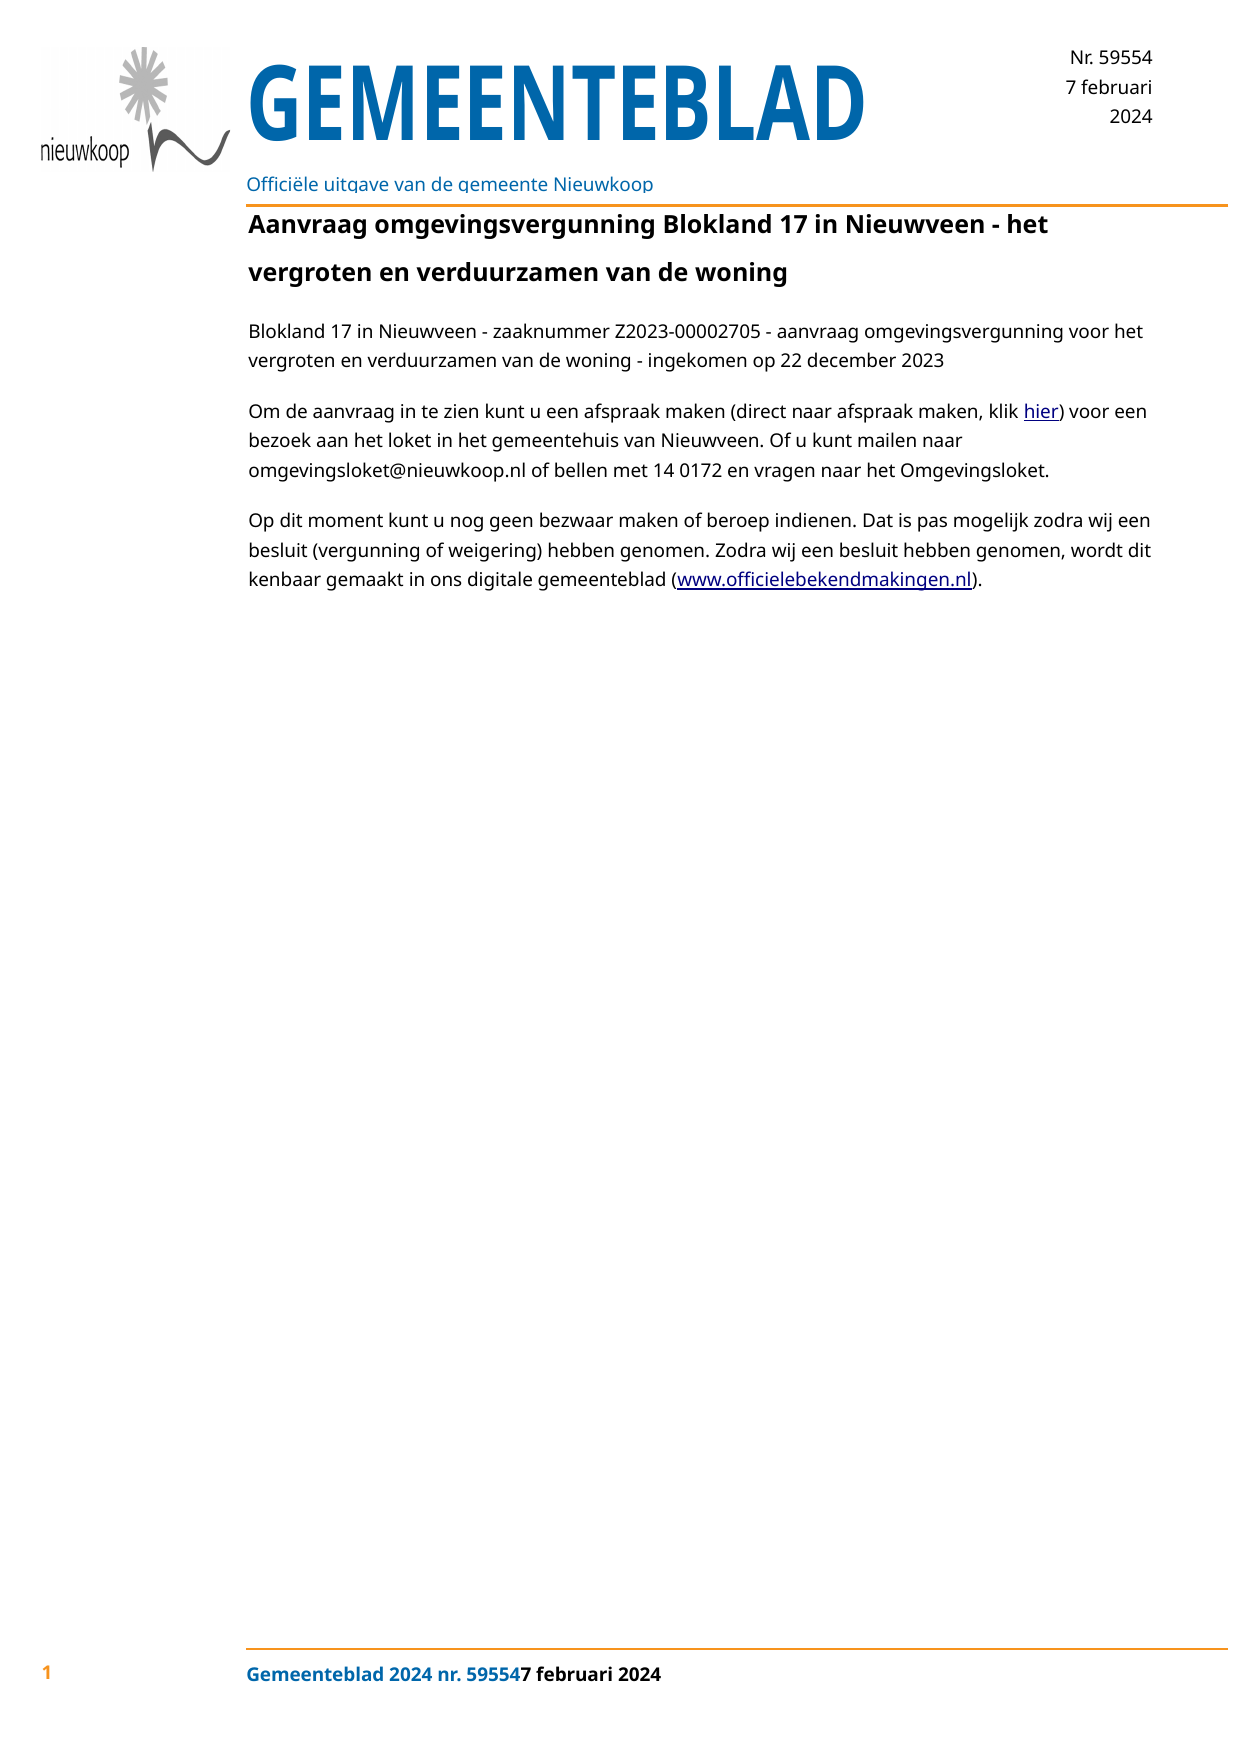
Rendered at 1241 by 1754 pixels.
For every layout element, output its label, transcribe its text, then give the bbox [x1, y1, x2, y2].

text Blokland 17 in Nieuwveen - zaaknummer Z2023-00002705 - aanvraag omgevingsvergunning voor het vergroten en verduurzamen van de woning - ingekomen op 22 december 2023 [248, 318, 1152, 373]
text Aanvraag omgevingsvergunning Blokland 17 in Nieuwveen - het vergroten en verduurzamen van de woning [248, 207, 1152, 288]
picture [41, 47, 231, 172]
text Om de aanvraag in te zien kunt u een afspraak maken (direct naar afspraak maken, klik hier) voor een bezoek aan het loket in het gemeentehuis van Nieuwveen. Of u kunt mailen naar omgevingsloket@nieuwkoop.nl of bellen met 14 0172 en vragen naar het Omgevingsloket. [248, 398, 1152, 483]
text Op dit moment kunt u nog geen bezwaar maken of beroep indienen. Dat is pas mogelijk zodra wij een besluit (vergunning of weigering) hebben genomen. Zodra wij een besluit hebben genomen, wordt dit kenbaar gemaakt in ons digitale gemeenteblad (www.officielebekendmakingen.nl). [248, 507, 1152, 592]
